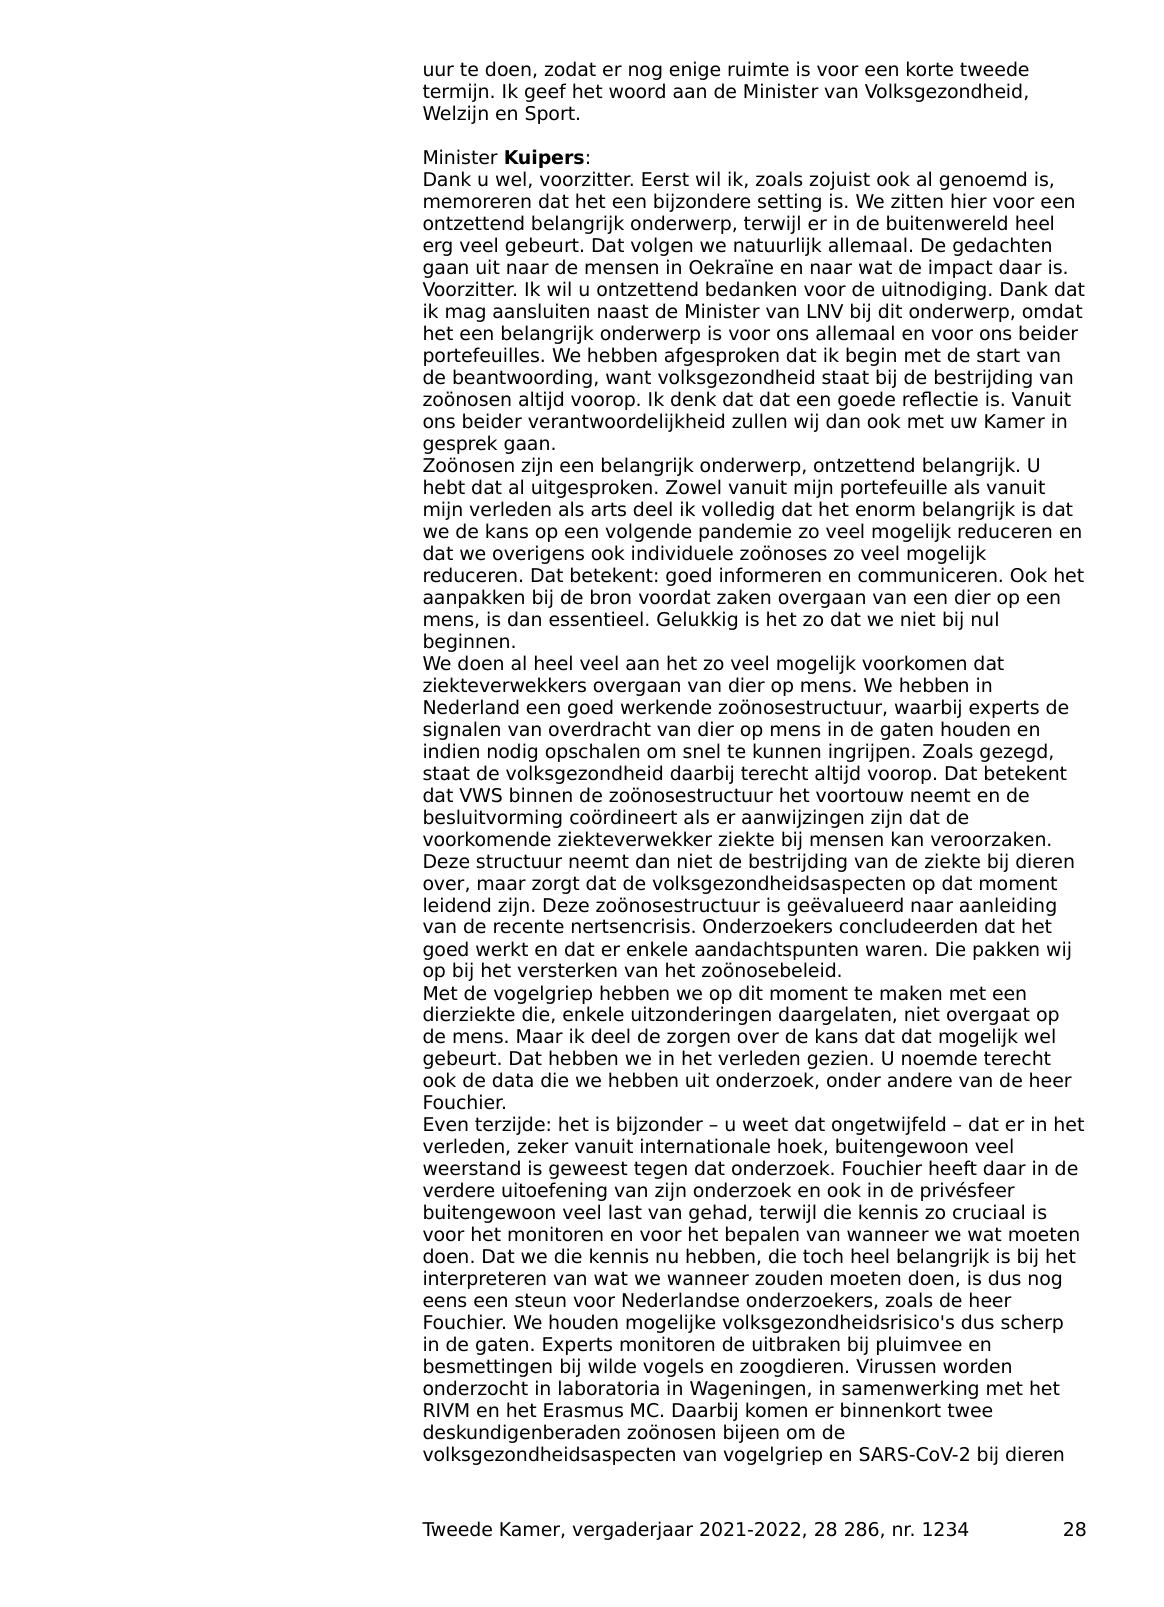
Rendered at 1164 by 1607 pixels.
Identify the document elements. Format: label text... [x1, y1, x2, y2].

text Met de vogelgriep hebben we op dit moment te maken met een dierziekte die, enkele uitzonderingen daargelaten, niet overgaat op de mens. Maar ik deel de zorgen over de kans dat dat mogelijk wel gebeurt. Dat hebben we in het verleden gezien. U noemde terecht ook de data die we hebben uit onderzoek, onder andere van de heer Fouchier. [422, 982, 1087, 1114]
text uur te doen, zodat er nog enige ruimte is voor een korte tweede termijn. Ik geef het woord aan de Minister van Volksgezondheid, Welzijn en Sport. [422, 59, 1087, 125]
text Deze structuur neemt dan niet de bestrijding van de ziekte bij dieren over, maar zorgt dat de volksgezondheidsaspecten op dat moment leidend zijn. Deze zoönosestructuur is geëvalueerd naar aanleiding van de recente nertsencrisis. Onderzoekers concludeerden dat het goed werkt en dat er enkele aandachtspunten waren. Die pakken wij op bij het versterken van het zoönosebeleid. [422, 851, 1087, 982]
text Dank u wel, voorzitter. Eerst wil ik, zoals zojuist ook al genoemd is, memoreren dat het een bijzondere setting is. We zitten hier voor een ontzettend belangrijk onderwerp, terwijl er in de buitenwereld heel erg veel gebeurt. Dat volgen we natuurlijk allemaal. De gedachten gaan uit naar de mensen in Oekraïne en naar wat de impact daar is. [422, 169, 1087, 279]
text We doen al heel veel aan het zo veel mogelijk voorkomen dat ziekteverwekkers overgaan van dier op mens. We hebben in Nederland een goed werkende zoönosestructuur, waarbij experts de signalen van overdracht van dier op mens in de gaten houden en indien nodig opschalen om snel te kunnen ingrijpen. Zoals gezegd, staat de volksgezondheid daarbij terecht altijd voorop. Dat betekent dat VWS binnen de zoönosestructuur het voortouw neemt en de besluitvorming coördineert als er aanwijzingen zijn dat de voorkomende ziekteverwekker ziekte bij mensen kan veroorzaken. [422, 653, 1087, 851]
text Even terzijde: het is bijzonder – u weet dat ongetwijfeld – dat er in het verleden, zeker vanuit internationale hoek, buitengewoon veel weerstand is geweest tegen dat onderzoek. Fouchier heeft daar in de verdere uitoefening van zijn onderzoek en ook in de privésfeer buitengewoon veel last van gehad, terwijl die kennis zo cruciaal is voor het monitoren en voor het bepalen van wanneer we wat moeten doen. Dat we die kennis nu hebben, die toch heel belangrijk is bij het interpreteren van wat we wanneer zouden moeten doen, is dus nog eens een steun voor Nederlandse onderzoekers, zoals de heer Fouchier. We houden mogelijke volksgezondheidsrisico's dus scherp in de gaten. Experts monitoren de uitbraken bij pluimvee en besmettingen bij wilde vogels en zoogdieren. Virussen worden onderzocht in laboratoria in Wageningen, in samenwerking met het RIVM en het Erasmus MC. Daarbij komen er binnenkort twee deskundigenberaden zoönosen bijeen om de volksgezondheidsaspecten van vogelgriep en SARS-CoV-2 bij dieren [422, 1114, 1087, 1466]
text Minister Kuipers: [422, 147, 1087, 169]
text Zoönosen zijn een belangrijk onderwerp, ontzettend belangrijk. U hebt dat al uitgesproken. Zowel vanuit mijn portefeuille als vanuit mijn verleden als arts deel ik volledig dat het enorm belangrijk is dat we de kans op een volgende pandemie zo veel mogelijk reduceren en dat we overigens ook individuele zoönoses zo veel mogelijk reduceren. Dat betekent: goed informeren en communiceren. Ook het aanpakken bij de bron voordat zaken overgaan van een dier op een mens, is dan essentieel. Gelukkig is het zo dat we niet bij nul beginnen. [422, 455, 1087, 653]
text Voorzitter. Ik wil u ontzettend bedanken voor de uitnodiging. Dank dat ik mag aansluiten naast de Minister van LNV bij dit onderwerp, omdat het een belangrijk onderwerp is voor ons allemaal en voor ons beider portefeuilles. We hebben afgesproken dat ik begin met de start van de beantwoording, want volksgezondheid staat bij de bestrijding van zoönosen altijd voorop. Ik denk dat dat een goede reflectie is. Vanuit ons beider verantwoordelijkheid zullen wij dan ook met uw Kamer in gesprek gaan. [422, 279, 1087, 455]
